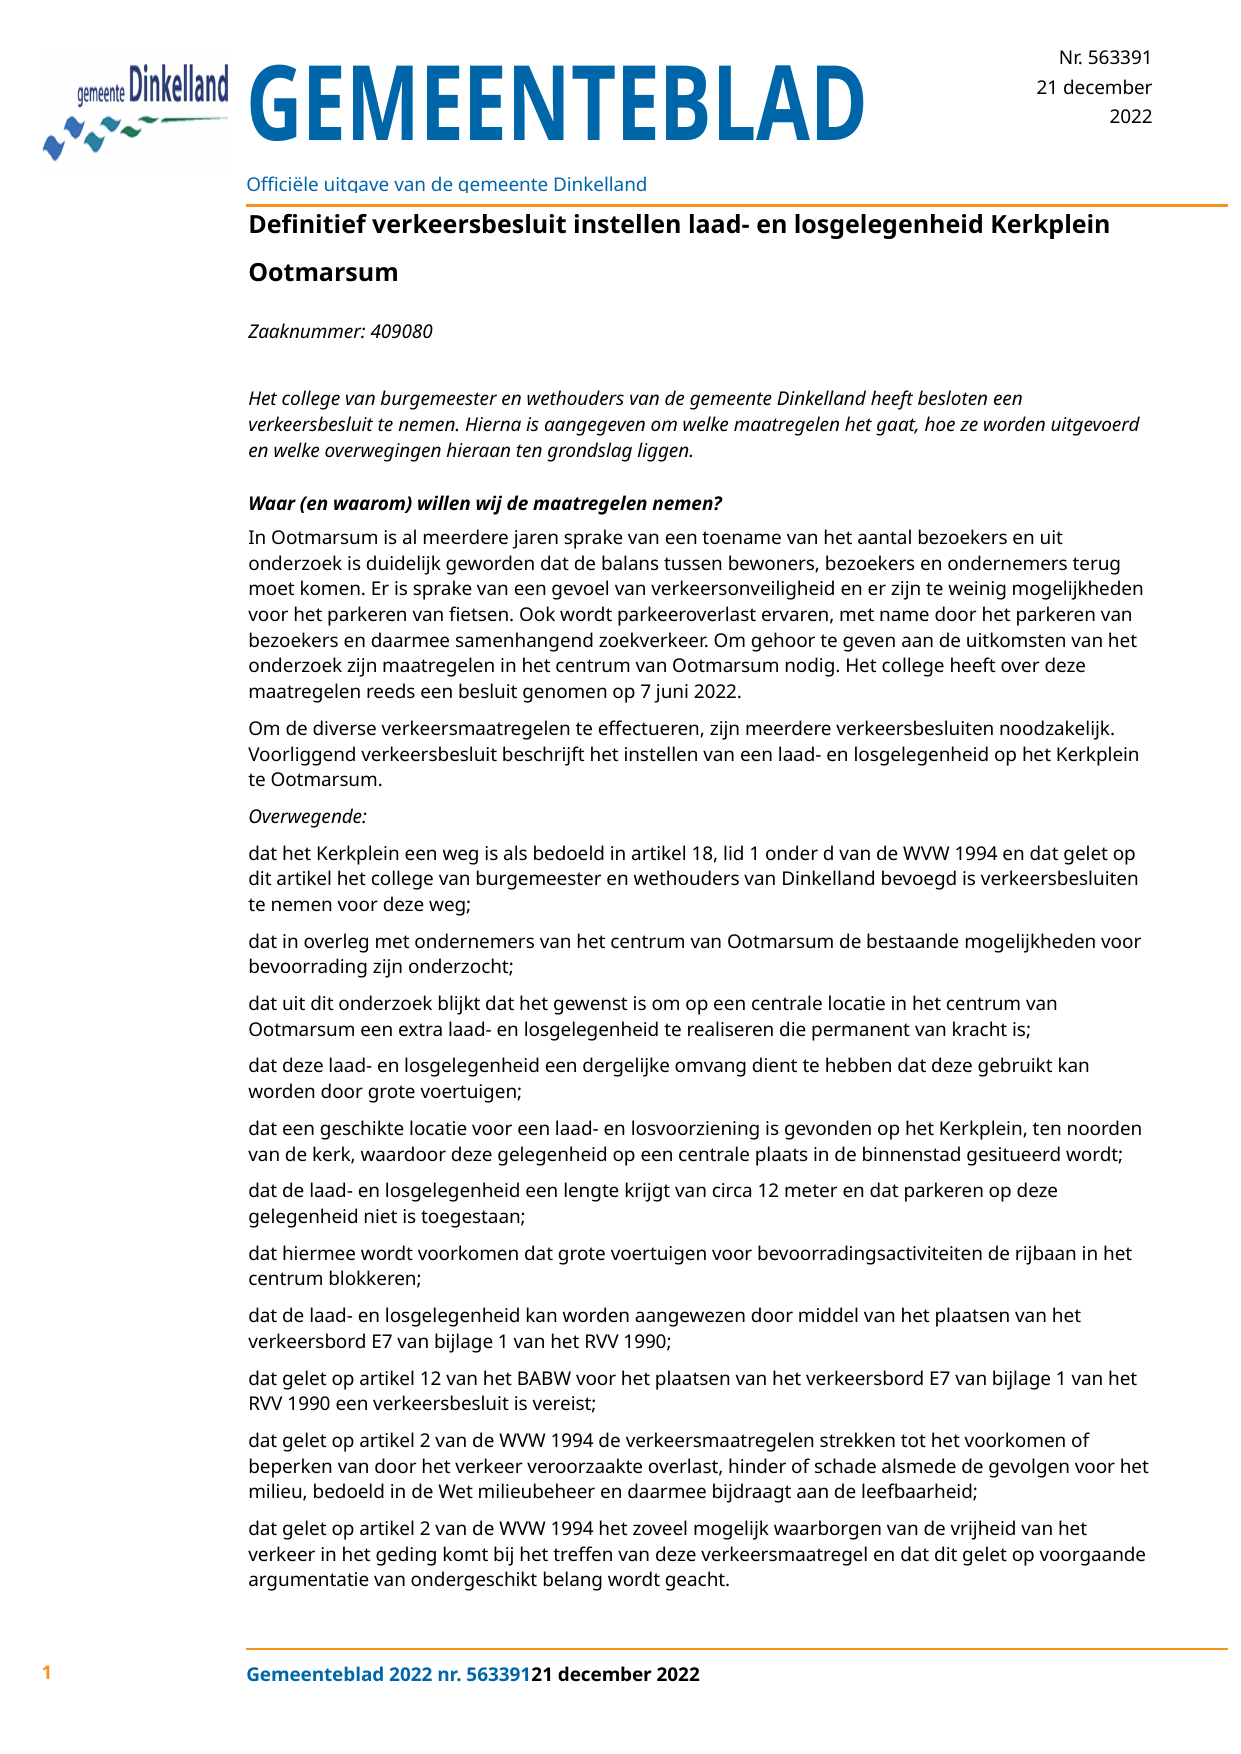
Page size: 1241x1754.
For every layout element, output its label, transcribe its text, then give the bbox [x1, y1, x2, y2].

text dat het Kerkplein een weg is als bedoeld in artikel 18, lid 1 onder d van de WVW 1994 en dat gelet op dit artikel het college van burgemeester en wethouders van Dinkelland bevoegd is verkeersbesluiten te nemen voor deze weg; [248, 840, 1152, 917]
text Overwegende: [248, 803, 1152, 829]
text Waar (en waarom) willen wij de maatregelen nemen? [248, 490, 1152, 516]
text dat hiermee wordt voorkomen dat grote voertuigen voor bevoorradingsactiviteiten de rijbaan in het centrum blokkeren; [248, 1240, 1152, 1291]
text Het college van burgemeester en wethouders van de gemeente Dinkelland heeft besloten een verkeersbesluit te nemen. Hierna is aangegeven om welke maatregelen het gaat, hoe ze worden uitgevoerd en welke overwegingen hieraan ten grondslag liggen. [248, 386, 1152, 463]
text dat in overleg met ondernemers van het centrum van Ootmarsum de bestaande mogelijkheden voor bevoorrading zijn onderzocht; [248, 928, 1152, 979]
text dat uit dit onderzoek blijkt dat het gewenst is om op een centrale locatie in het centrum van Ootmarsum een extra laad- en losgelegenheid te realiseren die permanent van kracht is; [248, 990, 1152, 1042]
text dat de laad- en losgelegenheid een lengte krijgt van circa 12 meter en dat parkeren op deze gelegenheid niet is toegestaan; [248, 1177, 1152, 1229]
picture [41, 47, 231, 172]
text Definitief verkeersbesluit instellen laad- en losgelegenheid Kerkplein Ootmarsum [248, 207, 1152, 288]
text dat deze laad- en losgelegenheid een dergelijke omvang dient te hebben dat deze gebruikt kan worden door grote voertuigen; [248, 1053, 1152, 1104]
text dat gelet op artikel 12 van het BABW voor het plaatsen van het verkeersbord E7 van bijlage 1 van het RVV 1990 een verkeersbesluit is vereist; [248, 1365, 1152, 1416]
text In Ootmarsum is al meerdere jaren sprake van een toename van het aantal bezoekers en uit onderzoek is duidelijk geworden dat de balans tussen bewoners, bezoekers en ondernemers terug moet komen. Er is sprake van een gevoel van verkeersonveiligheid en er zijn te weinig mogelijkheden voor het parkeren van fietsen. Ook wordt parkeeroverlast ervaren, met name door het parkeren van bezoekers en daarmee samenhangend zoekverkeer. Om gehoor te geven aan de uitkomsten van het onderzoek zijn maatregelen in het centrum van Ootmarsum nodig. Het college heeft over deze maatregelen reeds een besluit genomen op 7 juni 2022. [248, 524, 1152, 704]
text dat gelet op artikel 2 van de WVW 1994 het zoveel mogelijk waarborgen van de vrijheid van het verkeer in het geding komt bij het treffen van deze verkeersmaatregel en dat dit gelet op voorgaande argumentatie van ondergeschikt belang wordt geacht. [248, 1515, 1152, 1592]
text dat een geschikte locatie voor een laad- en losvoorziening is gevonden op het Kerkplein, ten noorden van de kerk, waardoor deze gelegenheid op een centrale plaats in de binnenstad gesitueerd wordt; [248, 1115, 1152, 1167]
text dat de laad- en losgelegenheid kan worden aangewezen door middel van het plaatsen van het verkeersbord E7 van bijlage 1 van het RVV 1990; [248, 1302, 1152, 1354]
text Om de diverse verkeersmaatregelen te effectueren, zijn meerdere verkeersbesluiten noodzakelijk. Voorliggend verkeersbesluit beschrijft het instellen van een laad- en losgelegenheid op het Kerkplein te Ootmarsum. [248, 715, 1152, 792]
text dat gelet op artikel 2 van de WVW 1994 de verkeersmaatregelen strekken tot het voorkomen of beperken van door het verkeer veroorzaakte overlast, hinder of schade alsmede de gevolgen voor het milieu, bedoeld in de Wet milieubeheer en daarmee bijdraagt aan de leefbaarheid; [248, 1427, 1152, 1504]
text Zaaknummer: 409080 [248, 318, 1152, 344]
